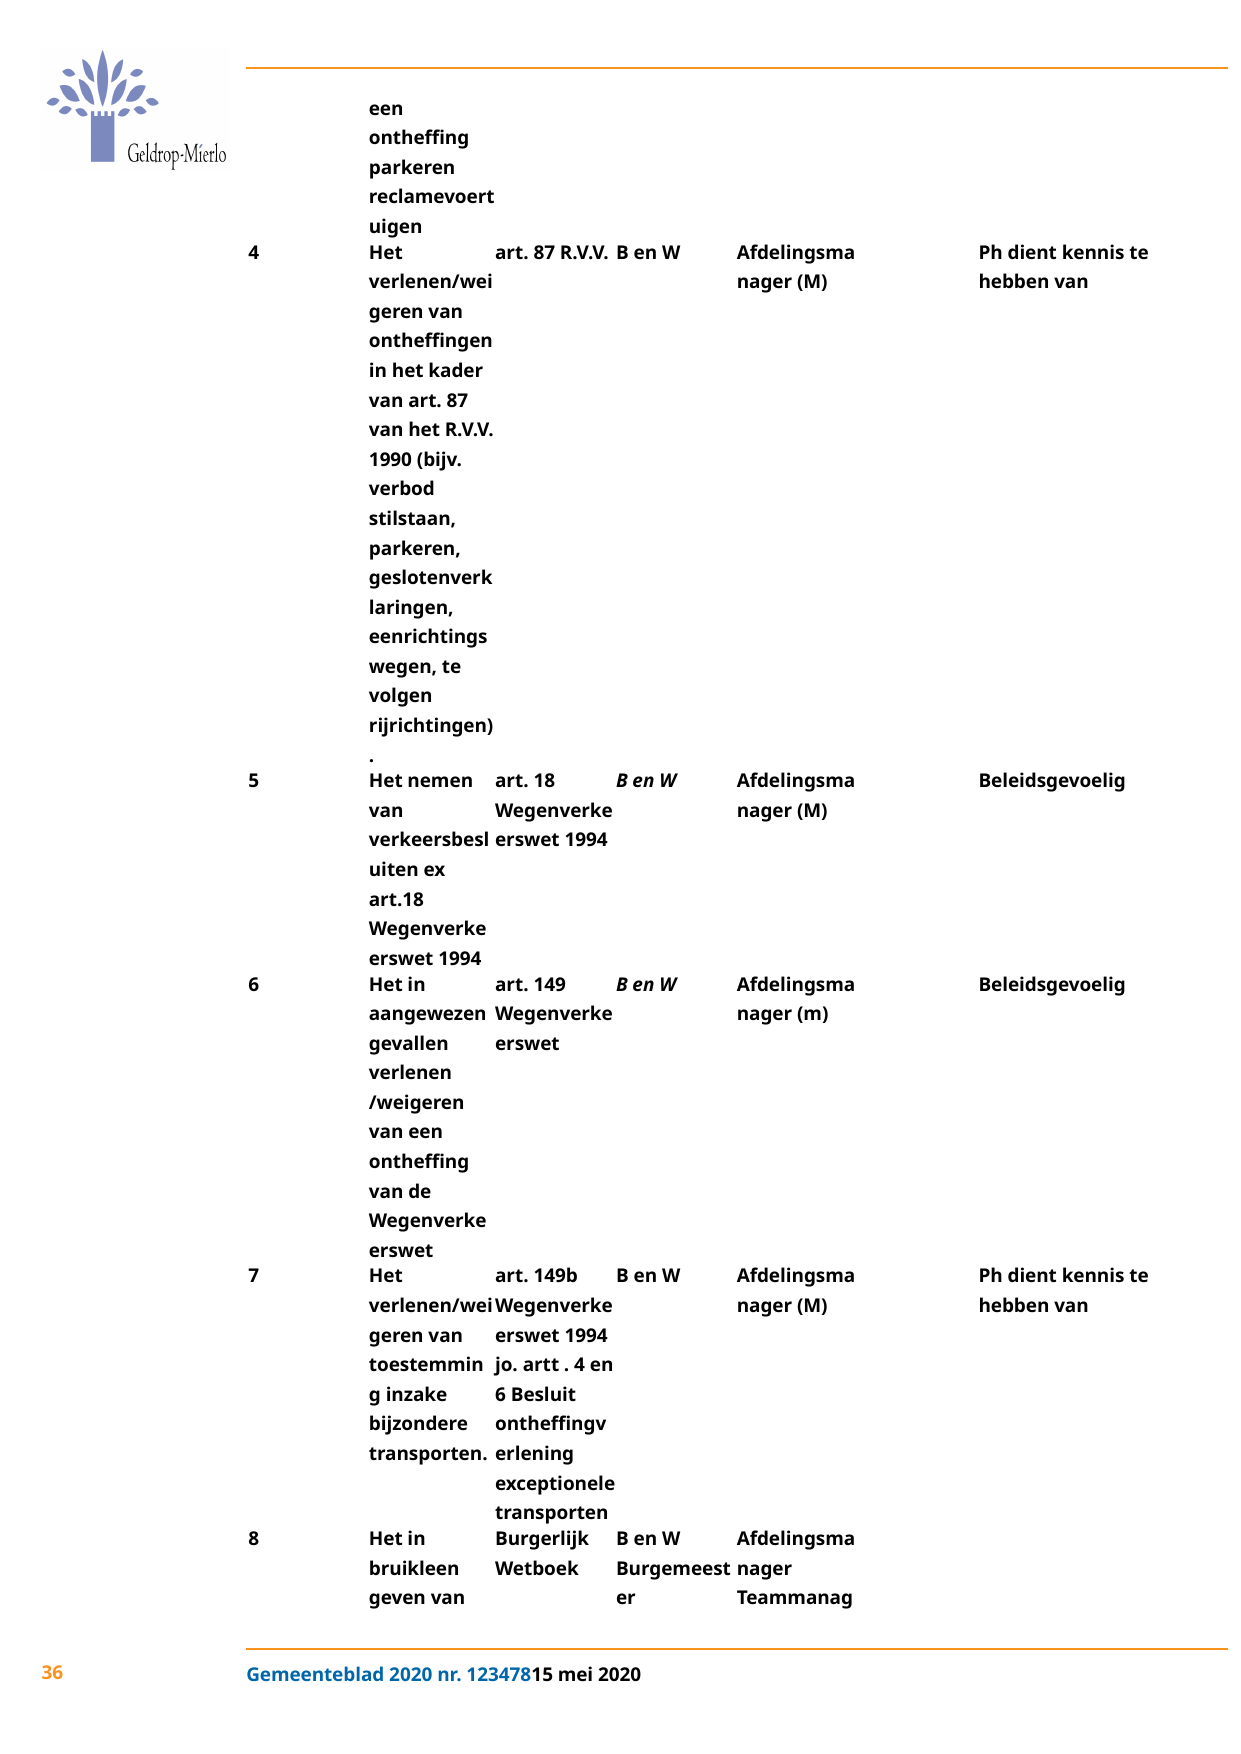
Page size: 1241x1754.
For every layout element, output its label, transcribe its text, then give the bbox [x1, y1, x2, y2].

table_cell [495, 95, 616, 239]
table_cell Afdelingsmanager (M) [737, 768, 857, 971]
table_cell [858, 1525, 978, 1610]
picture [41, 47, 231, 172]
table_cell Afdelingsmanager (M) [737, 1263, 857, 1525]
table_cell [858, 768, 978, 971]
table_cell Afdelingsmanager (M) [737, 239, 857, 767]
table_cell B en W [616, 971, 737, 1263]
table_cell 5 [248, 768, 369, 971]
table_cell Afdelingsmanager Teammanag [737, 1525, 857, 1610]
table_cell art. 87 R.V.V. [495, 239, 616, 767]
table_cell Het verlenen/weigeren van toestemming inzake bijzondere transporten. [369, 1263, 495, 1525]
table_cell Beleidsgevoelig [978, 768, 1152, 971]
table_cell art. 149 Wegenverkeerswet [495, 971, 616, 1263]
table_cell B en W [616, 239, 737, 767]
table_cell [248, 95, 369, 239]
table_cell Burgerlijk Wetboek [495, 1525, 616, 1610]
table_cell 7 [248, 1263, 369, 1525]
table_cell B en W Burgemeester [616, 1525, 737, 1610]
table_cell art. 18 Wegenverkeerswet 1994 [495, 768, 616, 971]
table_cell Afdelingsmanager (m) [737, 971, 857, 1263]
table_cell Het nemen van verkeersbesluiten ex art.18 Wegenverkeerswet 1994 [369, 768, 495, 971]
table_cell Beleidsgevoelig [978, 971, 1152, 1263]
table_cell Het in aangewezen gevallen verlenen /weigeren van een ontheffing van de Wegenverkeerswet [369, 971, 495, 1263]
table_cell een ontheffing parkeren reclamevoertuigen [369, 95, 495, 239]
table_cell [858, 239, 978, 767]
table_cell Ph dient kennis te hebben van [978, 239, 1152, 767]
table_cell [858, 1263, 978, 1525]
table_cell [978, 1525, 1152, 1610]
table_cell B en W [616, 768, 737, 971]
table_cell [858, 95, 978, 239]
table_cell art. 149b Wegenverkeerswet 1994 jo. artt . 4 en 6 Besluit ontheffingverlening exceptionele transporten [495, 1263, 616, 1525]
table_cell Ph dient kennis te hebben van [978, 1263, 1152, 1525]
table_cell 4 [248, 239, 369, 767]
table_cell 8 [248, 1525, 369, 1610]
table_cell 6 [248, 971, 369, 1263]
table_cell B en W [616, 1263, 737, 1525]
table_cell [616, 95, 737, 239]
table_cell Het in bruikleen geven van [369, 1525, 495, 1610]
table_cell [978, 95, 1152, 239]
table_cell [737, 95, 857, 239]
table_cell [858, 971, 978, 1263]
table_cell Het verlenen/weigeren van ontheffingen in het kader van art. 87 van het R.V.V. 1990 (bijv. verbod stilstaan, parkeren, geslotenverklaringen, eenrichtingswegen, te volgen rijrichtingen). [369, 239, 495, 767]
